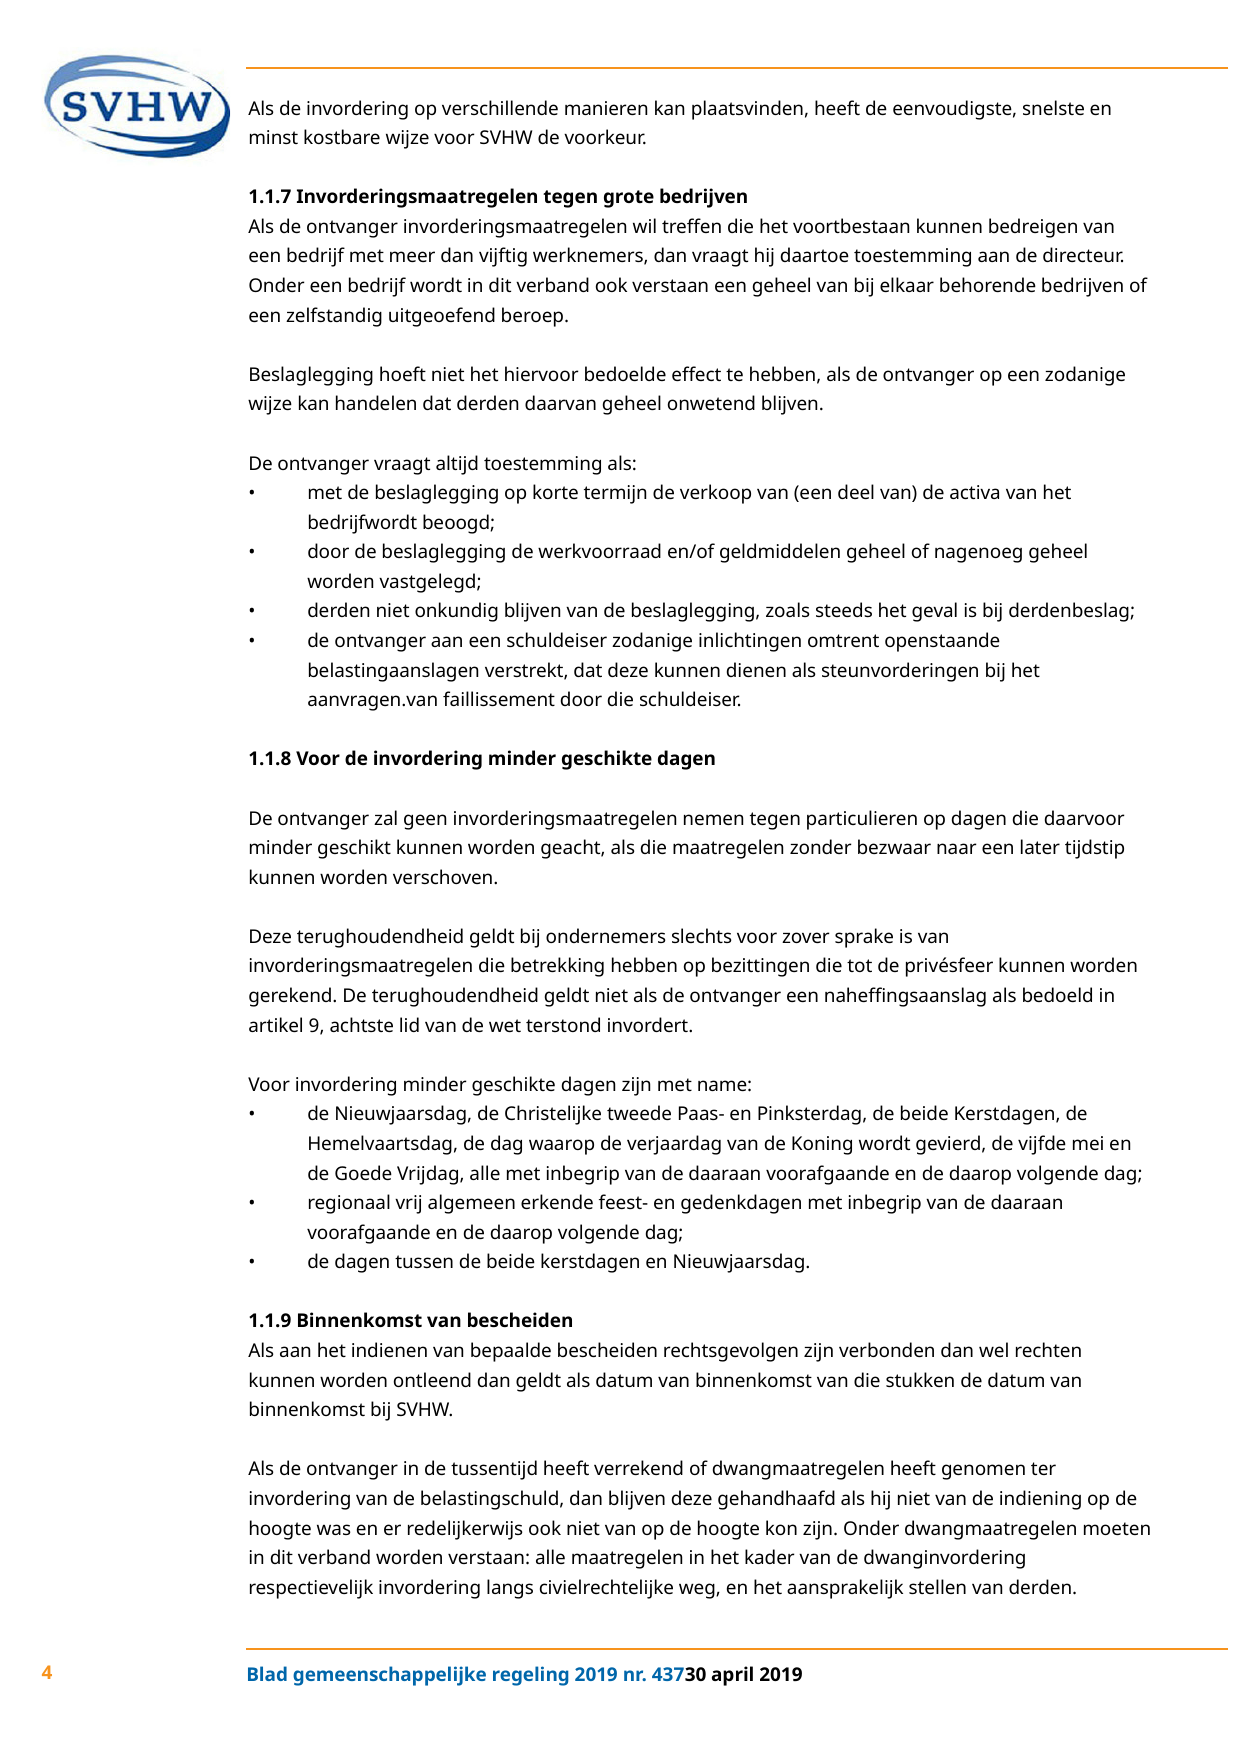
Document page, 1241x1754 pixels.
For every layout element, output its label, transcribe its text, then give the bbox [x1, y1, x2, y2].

list met de beslaglegging op korte termijn de verkoop van (een deel van) de activa van het bedrijfwordt beoogd; [248, 479, 1152, 535]
list de dagen tussen de beide kerstdagen en Nieuwjaarsdag. [248, 1248, 1152, 1274]
text Als aan het indienen van bepaalde bescheiden rechtsgevolgen zijn verbonden dan wel rechten kunnen worden ontleend dan geldt als datum van binnenkomst van die stukken de datum van binnenkomst bij SVHW. [248, 1337, 1152, 1422]
text 1.1.7 Invorderingsmaatregelen tegen grote bedrijven [248, 183, 1152, 209]
list door de beslaglegging de werkvoorraad en/of geldmiddelen geheel of nagenoeg geheel worden vastgelegd; [248, 538, 1152, 594]
text 1.1.8 Voor de invordering minder geschikte dagen [248, 746, 1152, 771]
list de Nieuwjaarsdag, de Christelijke tweede Paas- en Pinksterdag, de beide Kerstdagen, de Hemelvaartsdag, de dag waarop de verjaardag van de Koning wordt gevierd, de vijfde mei en de Goede Vrijdag, alle met inbegrip van de daaraan voorafgaande en de daarop volgende dag; [248, 1101, 1152, 1186]
text Voor invordering minder geschikte dagen zijn met name: [248, 1071, 1152, 1097]
list regionaal vrij algemeen erkende feest- en gedenkdagen met inbegrip van de daaraan voorafgaande en de daarop volgende dag; [248, 1189, 1152, 1245]
text De ontvanger vraagt altijd toestemming als: [248, 450, 1152, 476]
list derden niet onkundig blijven van de beslaglegging, zoals steeds het geval is bij derdenbeslag; [248, 598, 1152, 623]
list de ontvanger aan een schuldeiser zodanige inlichtingen omtrent openstaande belastingaanslagen verstrekt, dat deze kunnen dienen als steunvorderingen bij het aanvragen.van faillissement door die schuldeiser. [248, 627, 1152, 712]
text Beslaglegging hoeft niet het hiervoor bedoelde effect te hebben, als de ontvanger op een zodanige wijze kan handelen dat derden daarvan geheel onwetend blijven. [248, 361, 1152, 416]
picture [41, 47, 231, 172]
text Deze terughoudendheid geldt bij ondernemers slechts voor zover sprake is van invorderingsmaatregelen die betrekking hebben op bezittingen die tot de privésfeer kunnen worden gerekend. De terughoudendheid geldt niet als de ontvanger een naheffingsaanslag als bedoeld in artikel 9, achtste lid van de wet terstond invordert. [248, 923, 1152, 1038]
text De ontvanger zal geen invorderingsmaatregelen nemen tegen particulieren op dagen die daarvoor minder geschikt kunnen worden geacht, als die maatregelen zonder bezwaar naar een later tijdstip kunnen worden verschoven. [248, 805, 1152, 890]
text 1.1.9 Binnenkomst van bescheiden [248, 1308, 1152, 1333]
text Als de ontvanger invorderingsmaatregelen wil treffen die het voortbestaan kunnen bedreigen van een bedrijf met meer dan vijftig werknemers, dan vraagt hij daartoe toestemming aan de directeur. Onder een bedrijf wordt in dit verband ook verstaan een geheel van bij elkaar behorende bedrijven of een zelfstandig uitgeoefend beroep. [248, 213, 1152, 328]
text Als de ontvanger in de tussentijd heeft verrekend of dwangmaatregelen heeft genomen ter invordering van de belastingschuld, dan blijven deze gehandhaafd als hij niet van de indiening op de hoogte was en er redelijkerwijs ook niet van op de hoogte kon zijn. Onder dwangmaatregelen moeten in dit verband worden verstaan: alle maatregelen in het kader van de dwanginvordering respectievelijk invordering langs civielrechtelijke weg, en het aansprakelijk stellen van derden. [248, 1456, 1152, 1600]
text Als de invordering op verschillende manieren kan plaatsvinden, heeft de eenvoudigste, snelste en minst kostbare wijze voor SVHW de voorkeur. [248, 95, 1152, 150]
